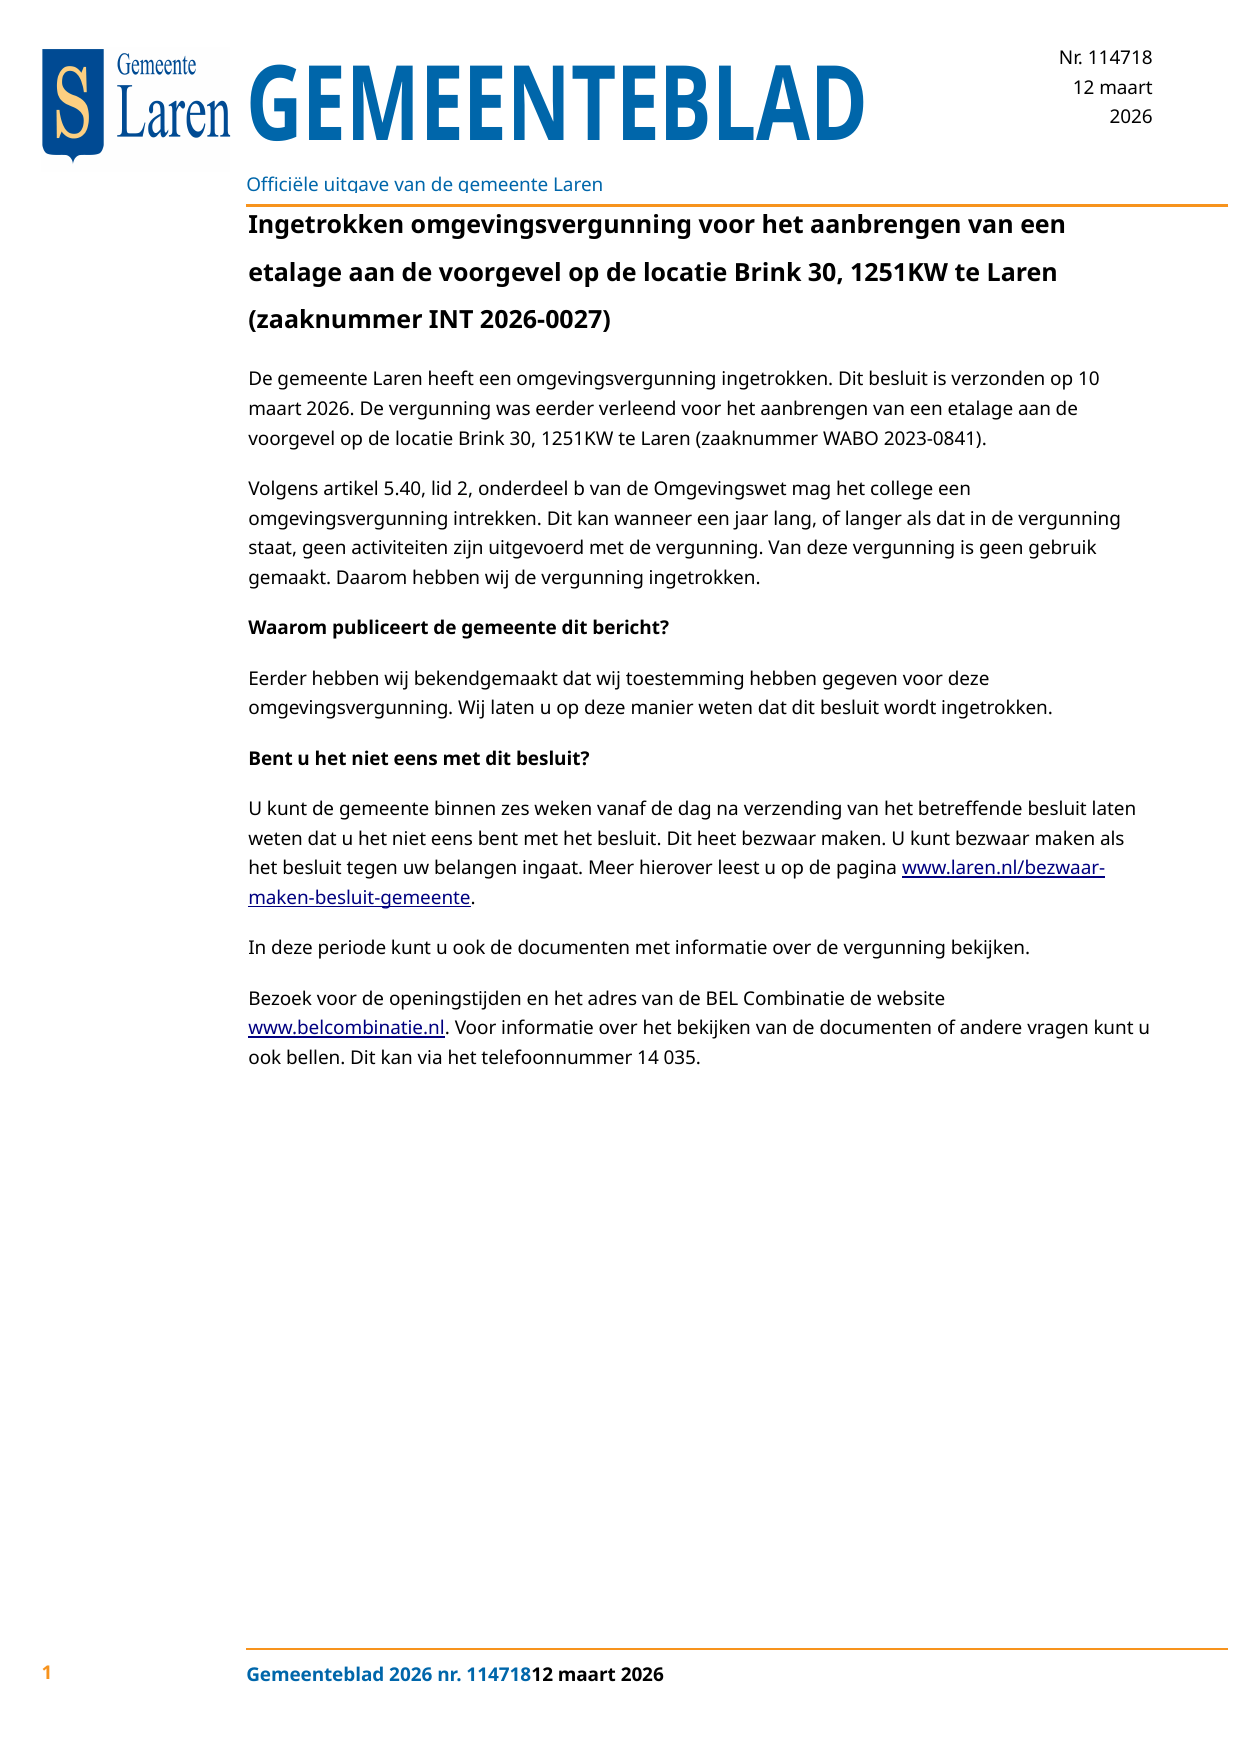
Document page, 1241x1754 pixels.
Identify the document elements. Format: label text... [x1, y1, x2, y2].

text Volgens artikel 5.40, lid 2, onderdeel b van de Omgevingswet mag het college een omgevingsvergunning intrekken. Dit kan wanneer een jaar lang, of langer als dat in de vergunning staat, geen activiteiten zijn uitgevoerd met de vergunning. Van deze vergunning is geen gebruik gemaakt. Daarom hebben wij de vergunning ingetrokken. [248, 475, 1152, 589]
text Bezoek voor de openingstijden en het adres van de BEL Combinatie de website www.belcombinatie.nl. Voor informatie over het bekijken van de documenten of andere vragen kunt u ook bellen. Dit kan via het telefoonnummer 14 035. [248, 985, 1152, 1069]
picture [41, 47, 231, 172]
text U kunt de gemeente binnen zes weken vanaf de dag na verzending van het betreffende besluit laten weten dat u het niet eens bent met het besluit. Dit heet bezwaar maken. U kunt bezwaar maken als het besluit tegen uw belangen ingaat. Meer hierover leest u op de pagina www.laren.nl/bezwaar-maken-besluit-gemeente. [248, 795, 1152, 909]
text Waarom publiceert de gemeente dit bericht? [248, 614, 1152, 640]
text Ingetrokken omgevingsvergunning voor het aanbrengen van een etalage aan de voorgevel op de locatie Brink 30, 1251KW te Laren (zaaknummer INT 2026-0027) [248, 207, 1152, 336]
text De gemeente Laren heeft een omgevingsvergunning ingetrokken. Dit besluit is verzonden op 10 maart 2026. De vergunning was eerder verleend voor het aanbrengen van een etalage aan de voorgevel op de locatie Brink 30, 1251KW te Laren (zaaknummer WABO 2023-0841). [248, 366, 1152, 450]
text Eerder hebben wij bekendgemaakt dat wij toestemming hebben gegeven voor deze omgevingsvergunning. Wij laten u op deze manier weten dat dit besluit wordt ingetrokken. [248, 665, 1152, 720]
text In deze periode kunt u ook de documenten met informatie over de vergunning bekijken. [248, 934, 1152, 960]
text Bent u het niet eens met dit besluit? [248, 745, 1152, 770]
